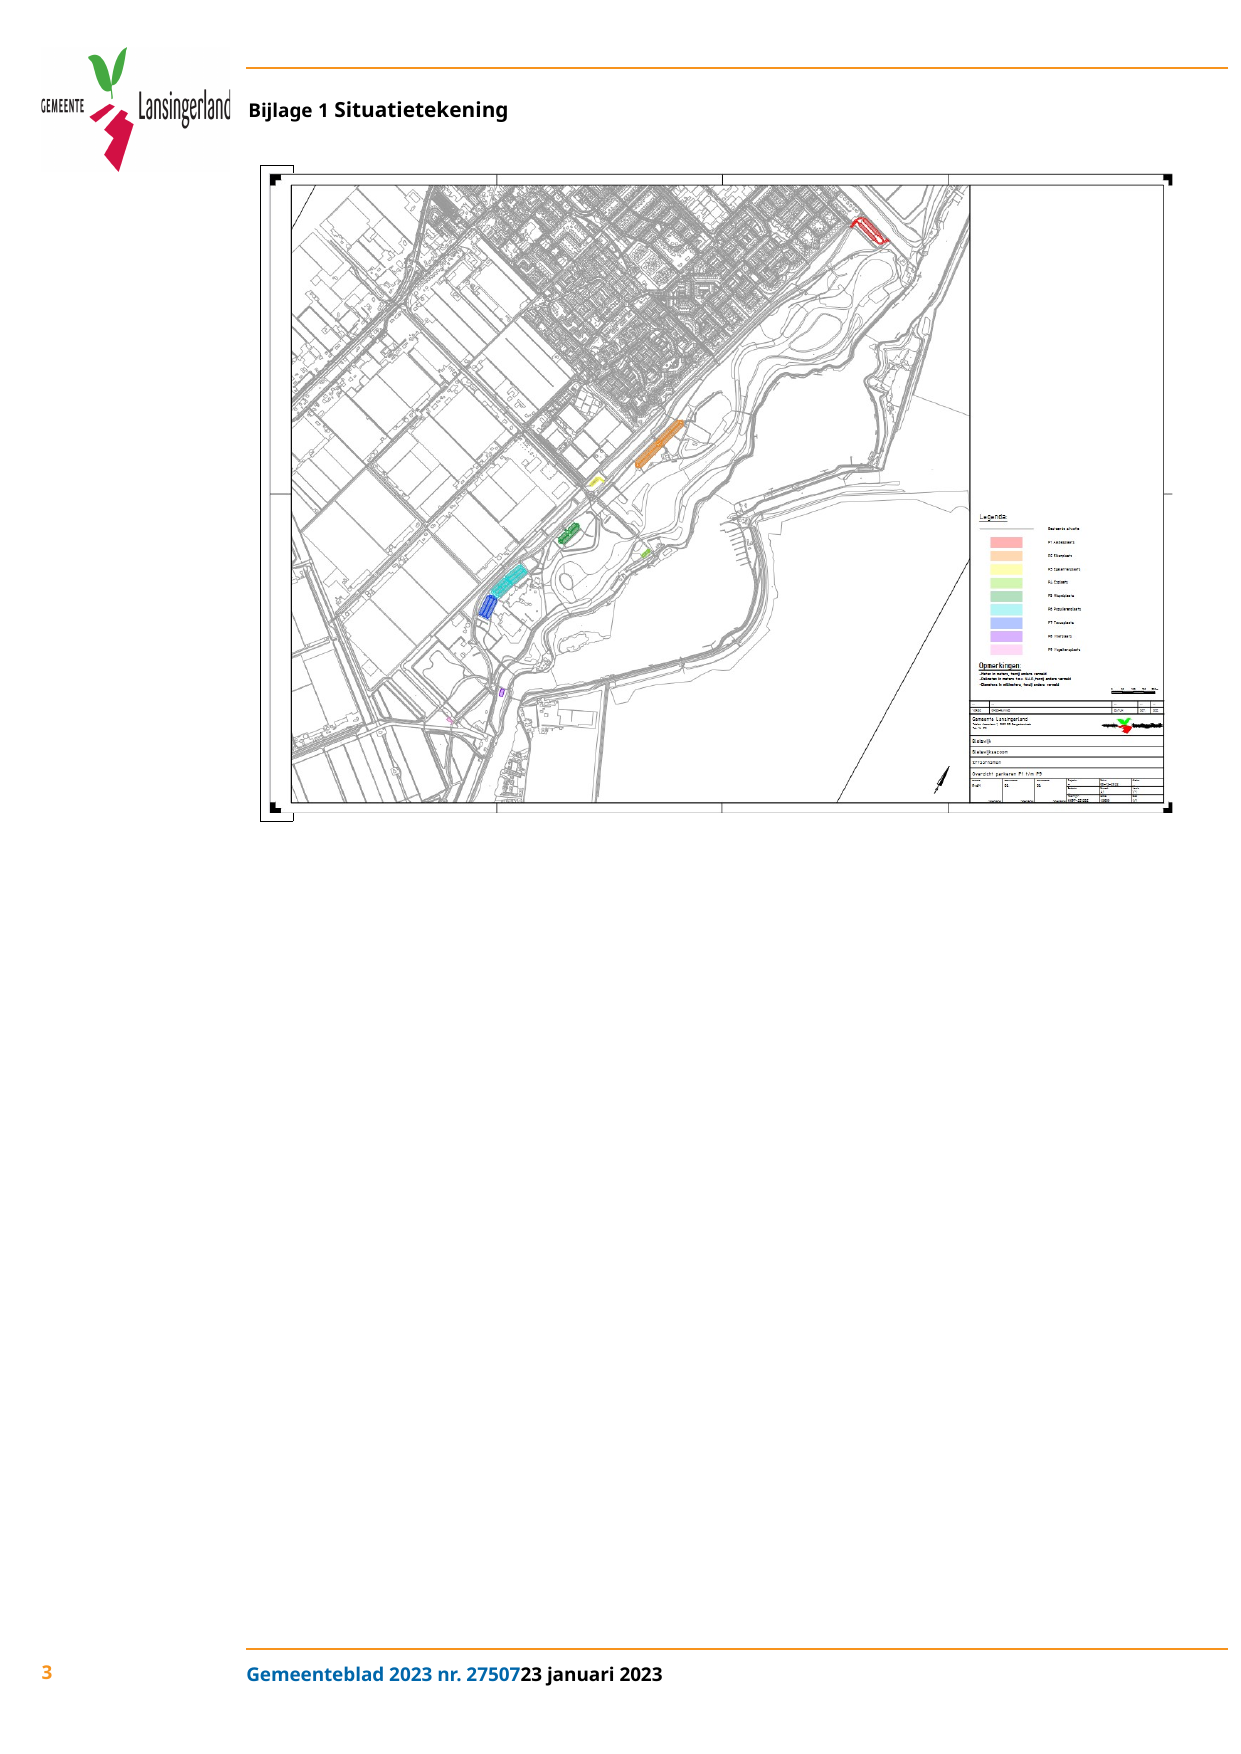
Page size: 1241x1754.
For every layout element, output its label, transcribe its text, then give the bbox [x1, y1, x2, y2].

text Bijlage 1 Situatietekening [248, 95, 1152, 123]
picture [268, 173, 1173, 813]
picture [41, 47, 231, 172]
